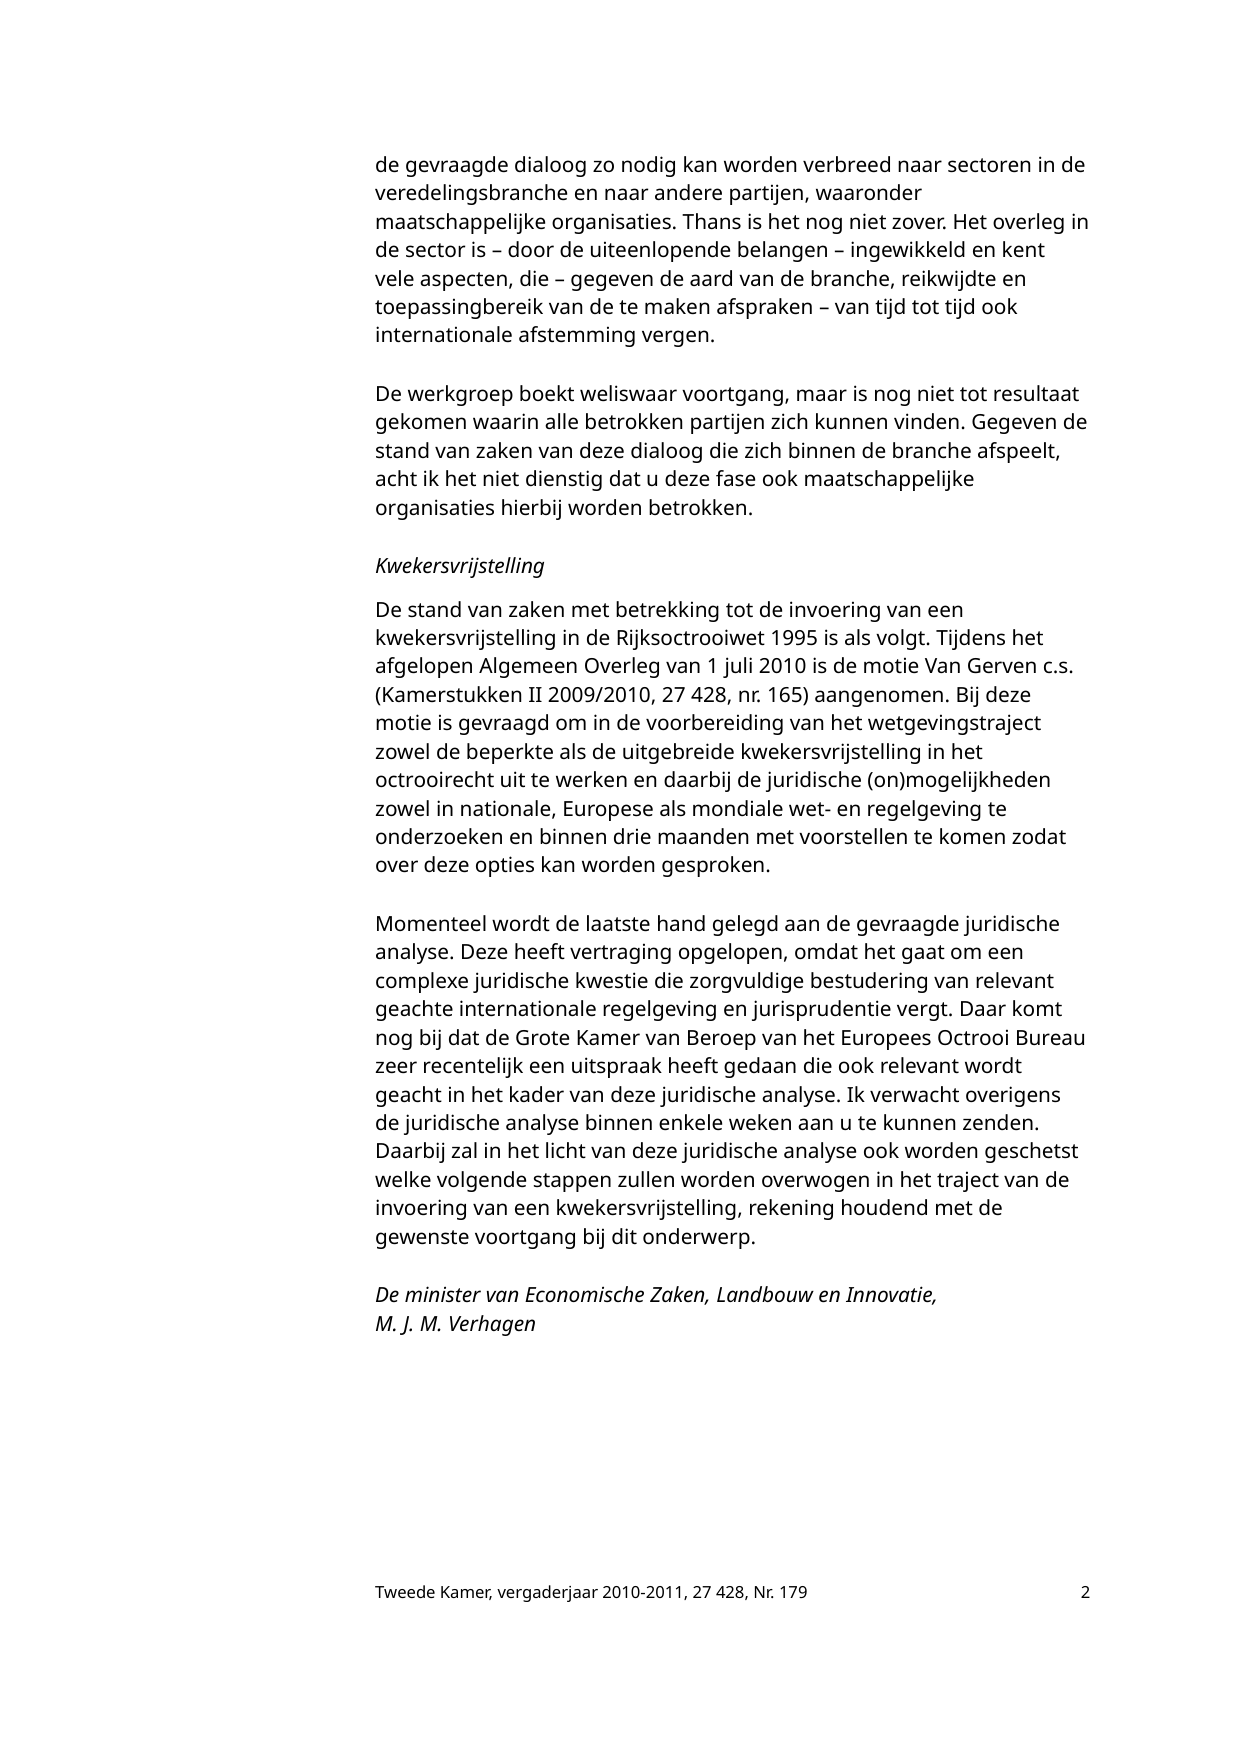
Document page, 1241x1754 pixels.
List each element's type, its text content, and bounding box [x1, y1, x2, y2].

text Momenteel wordt de laatste hand gelegd aan de gevraagde juridische analyse. Deze heeft vertraging opgelopen, omdat het gaat om een complexe juridische kwestie die zorgvuldige bestudering van relevant geachte internationale regelgeving en jurisprudentie vergt. Daar komt nog bij dat de Grote Kamer van Beroep van het Europees Octrooi Bureau zeer recentelijk een uitspraak heeft gedaan die ook relevant wordt geacht in het kader van deze juridische analyse. Ik verwacht overigens de juridische analyse binnen enkele weken aan u te kunnen zenden. Daarbij zal in het licht van deze juridische analyse ook worden geschetst welke volgende stappen zullen worden overwogen in het traject van de invoering van een kwekersvrijstelling, rekening houdend met de gewenste voortgang bij dit onderwerp. [375, 909, 1090, 1250]
text De minister van Economische Zaken, Landbouw en Innovatie, [375, 1280, 1090, 1309]
text De werkgroep boekt weliswaar voortgang, maar is nog niet tot resultaat gekomen waarin alle betrokken partijen zich kunnen vinden. Gegeven de stand van zaken van deze dialoog die zich binnen de branche afspeelt, acht ik het niet dienstig dat u deze fase ook maatschappelijke organisaties hierbij worden betrokken. [375, 379, 1090, 521]
text de gevraagde dialoog zo nodig kan worden verbreed naar sectoren in de veredelingsbranche en naar andere partijen, waaronder maatschappelijke organisaties. Thans is het nog niet zover. Het overleg in de sector is – door de uiteenlopende belangen – ingewikkeld en kent vele aspecten, die – gegeven de aard van de branche, reikwijdte en toepassingbereik van de te maken afspraken – van tijd tot tijd ook internationale afstemming vergen. [375, 150, 1090, 349]
text M. J. M. Verhagen [375, 1309, 1090, 1337]
text De stand van zaken met betrekking tot de invoering van een kwekersvrijstelling in de Rijksoctrooiwet 1995 is als volgt. Tijdens het afgelopen Algemeen Overleg van 1 juli 2010 is de motie Van Gerven c.s. (Kamerstukken II 2009/2010, 27 428, nr. 165) aangenomen. Bij deze motie is gevraagd om in de voorbereiding van het wetgevingstraject zowel de beperkte als de uitgebreide kwekersvrijstelling in het octrooirecht uit te werken en daarbij de juridische (on)mogelijkheden zowel in nationale, Europese als mondiale wet- en regelgeving te onderzoeken en binnen drie maanden met voorstellen te komen zodat over deze opties kan worden gesproken. [375, 595, 1090, 879]
text Kwekersvrijstelling [375, 551, 1090, 580]
